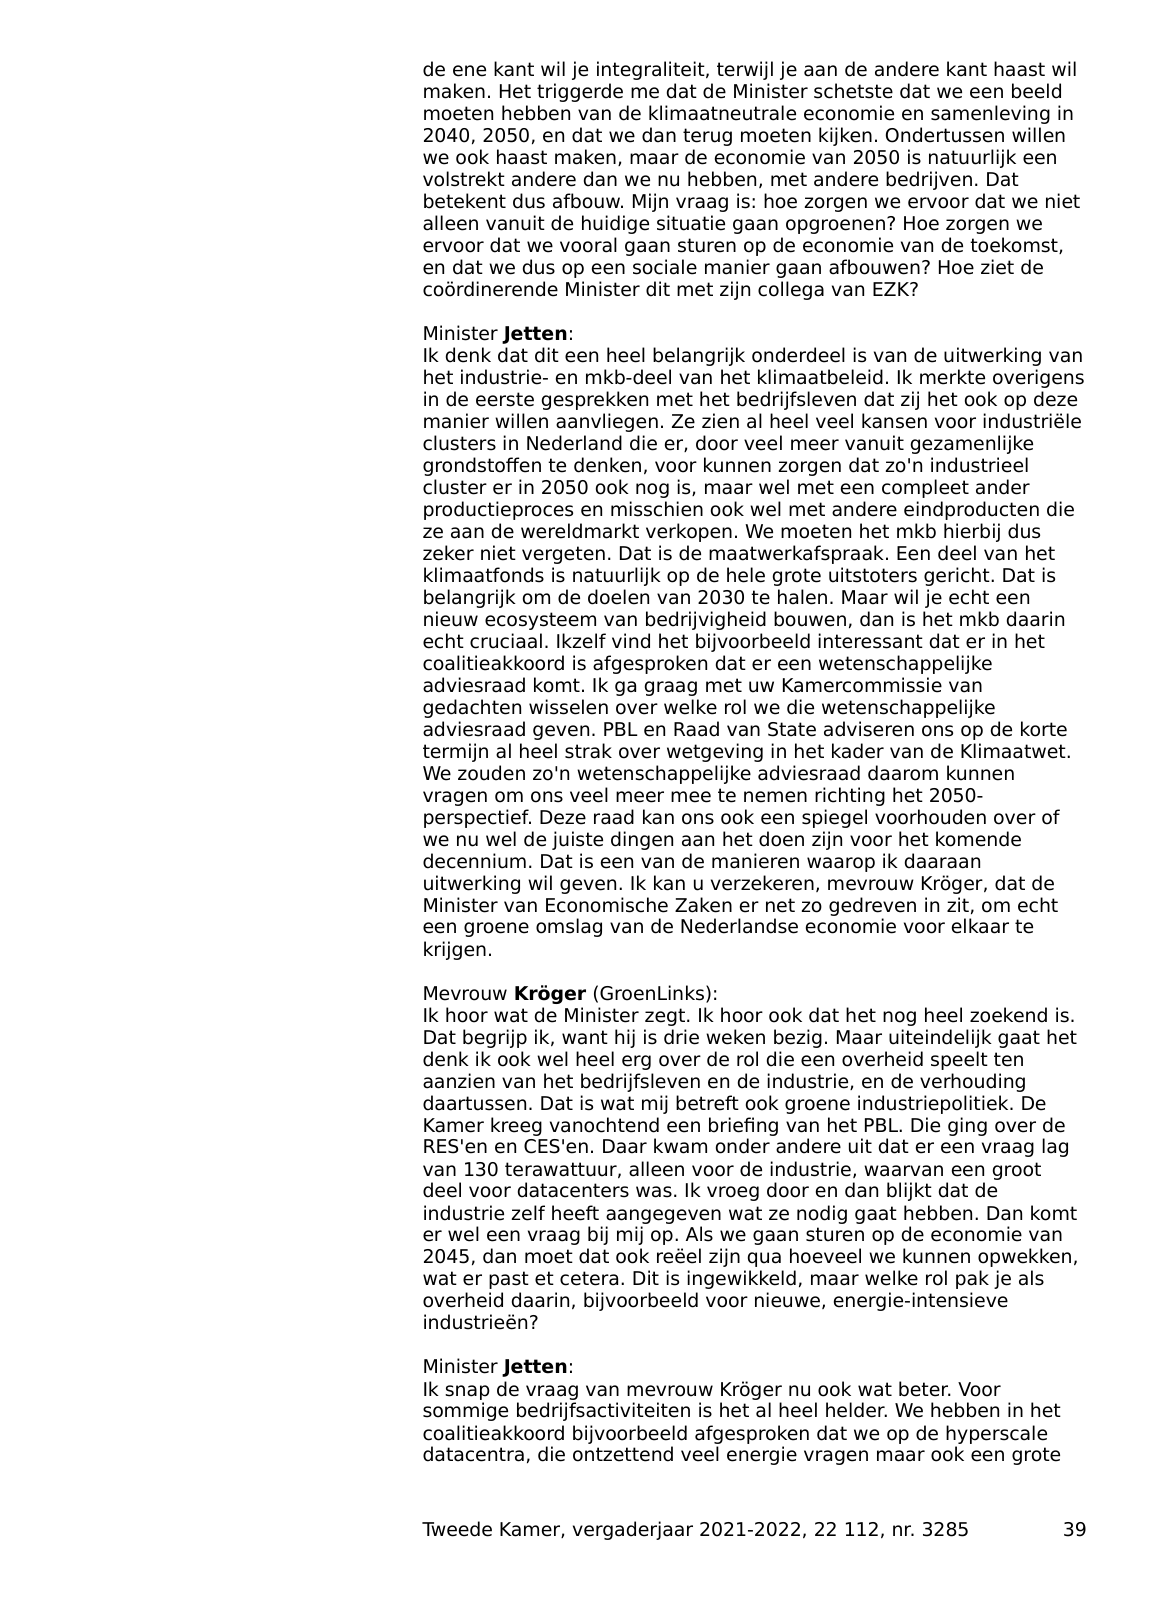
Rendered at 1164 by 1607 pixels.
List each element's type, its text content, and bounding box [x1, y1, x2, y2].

text Mevrouw Kröger (GroenLinks): [422, 983, 1087, 1004]
text Ik denk dat dit een heel belangrijk onderdeel is van de uitwerking van het industrie- en mkb-deel van het klimaatbeleid. Ik merkte overigens in de eerste gesprekken met het bedrijfsleven dat zij het ook op deze manier willen aanvliegen. Ze zien al heel veel kansen voor industriële clusters in Nederland die er, door veel meer vanuit gezamenlijke grondstoffen te denken, voor kunnen zorgen dat zo'n industrieel cluster er in 2050 ook nog is, maar wel met een compleet ander productieproces en misschien ook wel met andere eindproducten die ze aan de wereldmarkt verkopen. We moeten het mkb hierbij dus zeker niet vergeten. Dat is de maatwerkafspraak. Een deel van het klimaatfonds is natuurlijk op de hele grote uitstoters gericht. Dat is belangrijk om de doelen van 2030 te halen. Maar wil je echt een nieuw ecosysteem van bedrijvigheid bouwen, dan is het mkb daarin echt cruciaal. Ikzelf vind het bijvoorbeeld interessant dat er in het coalitieakkoord is afgesproken dat er een wetenschappelijke adviesraad komt. Ik ga graag met uw Kamercommissie van gedachten wisselen over welke rol we die wetenschappelijke adviesraad geven. PBL en Raad van State adviseren ons op de korte termijn al heel strak over wetgeving in het kader van de Klimaatwet. We zouden zo'n wetenschappelijke adviesraad daarom kunnen vragen om ons veel meer mee te nemen richting het 2050-perspectief. Deze raad kan ons ook een spiegel voorhouden over of we nu wel de juiste dingen aan het doen zijn voor het komende decennium. Dat is een van de manieren waarop ik daaraan uitwerking wil geven. Ik kan u verzekeren, mevrouw Kröger, dat de Minister van Economische Zaken er net zo gedreven in zit, om echt een groene omslag van de Nederlandse economie voor elkaar te krijgen. [422, 345, 1087, 960]
text Minister Jetten: [422, 323, 1087, 345]
text de ene kant wil je integraliteit, terwijl je aan de andere kant haast wil maken. Het triggerde me dat de Minister schetste dat we een beeld moeten hebben van de klimaatneutrale economie en samenleving in 2040, 2050, en dat we dan terug moeten kijken. Ondertussen willen we ook haast maken, maar de economie van 2050 is natuurlijk een volstrekt andere dan we nu hebben, met andere bedrijven. Dat betekent dus afbouw. Mijn vraag is: hoe zorgen we ervoor dat we niet alleen vanuit de huidige situatie gaan opgroenen? Hoe zorgen we ervoor dat we vooral gaan sturen op de economie van de toekomst, en dat we dus op een sociale manier gaan afbouwen? Hoe ziet de coördinerende Minister dit met zijn collega van EZK? [422, 59, 1087, 301]
text Ik snap de vraag van mevrouw Kröger nu ook wat beter. Voor sommige bedrijfsactiviteiten is het al heel helder. We hebben in het coalitieakkoord bijvoorbeeld afgesproken dat we op de hyperscale datacentra, die ontzettend veel energie vragen maar ook een grote [422, 1378, 1087, 1466]
text Ik hoor wat de Minister zegt. Ik hoor ook dat het nog heel zoekend is. Dat begrijp ik, want hij is drie weken bezig. Maar uiteindelijk gaat het denk ik ook wel heel erg over de rol die een overheid speelt ten aanzien van het bedrijfsleven en de industrie, en de verhouding daartussen. Dat is wat mij betreft ook groene industriepolitiek. De Kamer kreeg vanochtend een briefing van het PBL. Die ging over de RES'en en CES'en. Daar kwam onder andere uit dat er een vraag lag van 130 terawattuur, alleen voor de industrie, waarvan een groot deel voor datacenters was. Ik vroeg door en dan blijkt dat de industrie zelf heeft aangegeven wat ze nodig gaat hebben. Dan komt er wel een vraag bij mij op. Als we gaan sturen op de economie van 2045, dan moet dat ook reëel zijn qua hoeveel we kunnen opwekken, wat er past et cetera. Dit is ingewikkeld, maar welke rol pak je als overheid daarin, bijvoorbeeld voor nieuwe, energie-intensieve industrieën? [422, 1004, 1087, 1334]
text Minister Jetten: [422, 1356, 1087, 1378]
